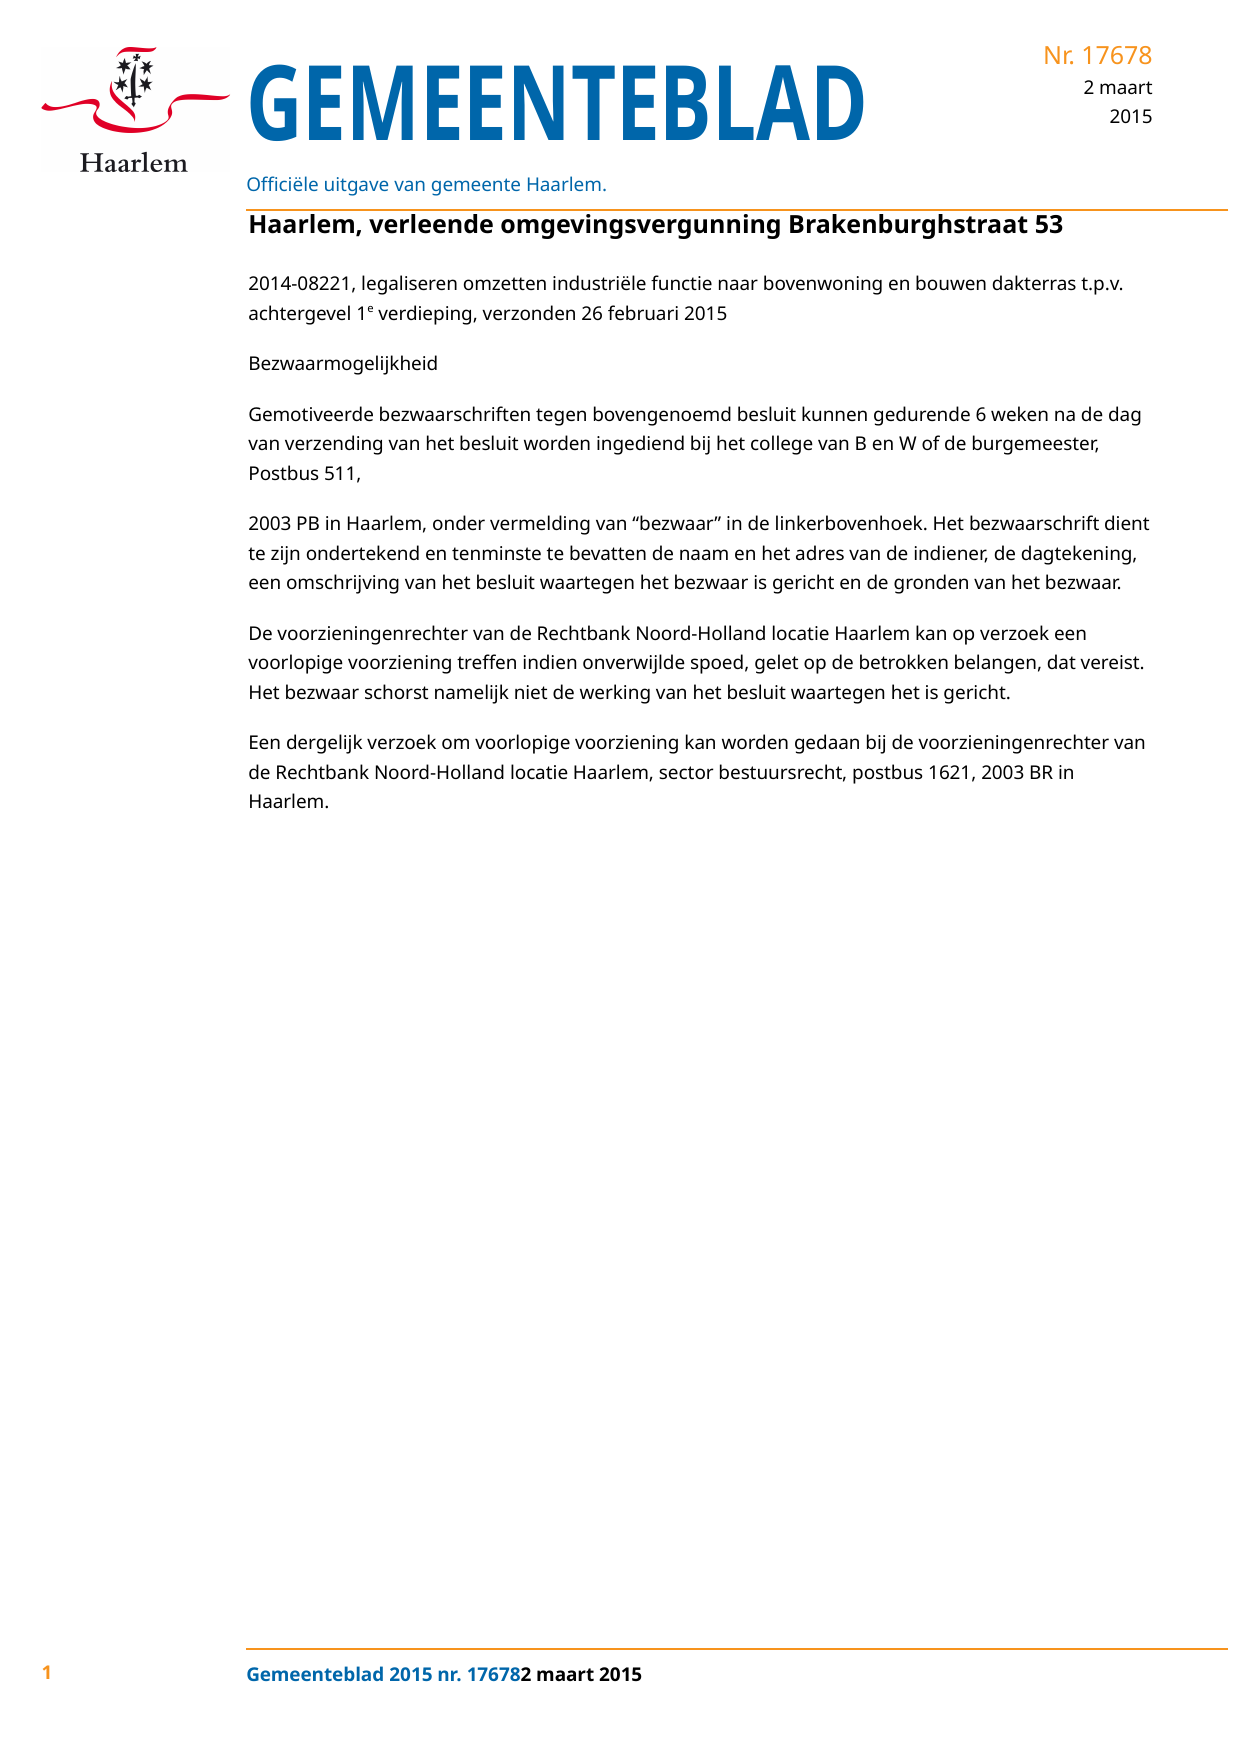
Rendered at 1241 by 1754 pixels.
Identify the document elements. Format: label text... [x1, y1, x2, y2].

text Een dergelijk verzoek om voorlopige voorziening kan worden gedaan bij de voorzieningenrechter van de Rechtbank Noord-Holland locatie Haarlem, sector bestuursrecht, postbus 1621, 2003 BR in Haarlem. [248, 729, 1152, 814]
text 2014-08221, legaliseren omzetten industriële functie naar bovenwoning en bouwen dakterras t.p.v. achtergevel 1e verdieping, verzonden 26 februari 2015 [248, 270, 1152, 326]
picture [41, 47, 231, 172]
text De voorzieningenrechter van de Rechtbank Noord-Holland locatie Haarlem kan op verzoek een voorlopige voorziening treffen indien onverwijlde spoed, gelet op de betrokken belangen, dat vereist. Het bezwaar schorst namelijk niet de werking van het besluit waartegen het is gericht. [248, 620, 1152, 705]
text Gemotiveerde bezwaarschriften tegen bovengenoemd besluit kunnen gedurende 6 weken na de dag van verzending van het besluit worden ingediend bij het college van B en W of de burgemeester, Postbus 511, [248, 401, 1152, 486]
text Bezwaarmogelijkheid [248, 350, 1152, 376]
text Haarlem, verleende omgevingsvergunning Brakenburghstraat 53 [248, 211, 1152, 241]
text 2003 PB in Haarlem, onder vermelding van “bezwaar” in de linkerbovenhoek. Het bezwaarschrift dient te zijn ondertekend en tenminste te bevatten de naam en het adres van de indiener, de dagtekening, een omschrijving van het besluit waartegen het bezwaar is gericht en de gronden van het bezwaar. [248, 510, 1152, 595]
